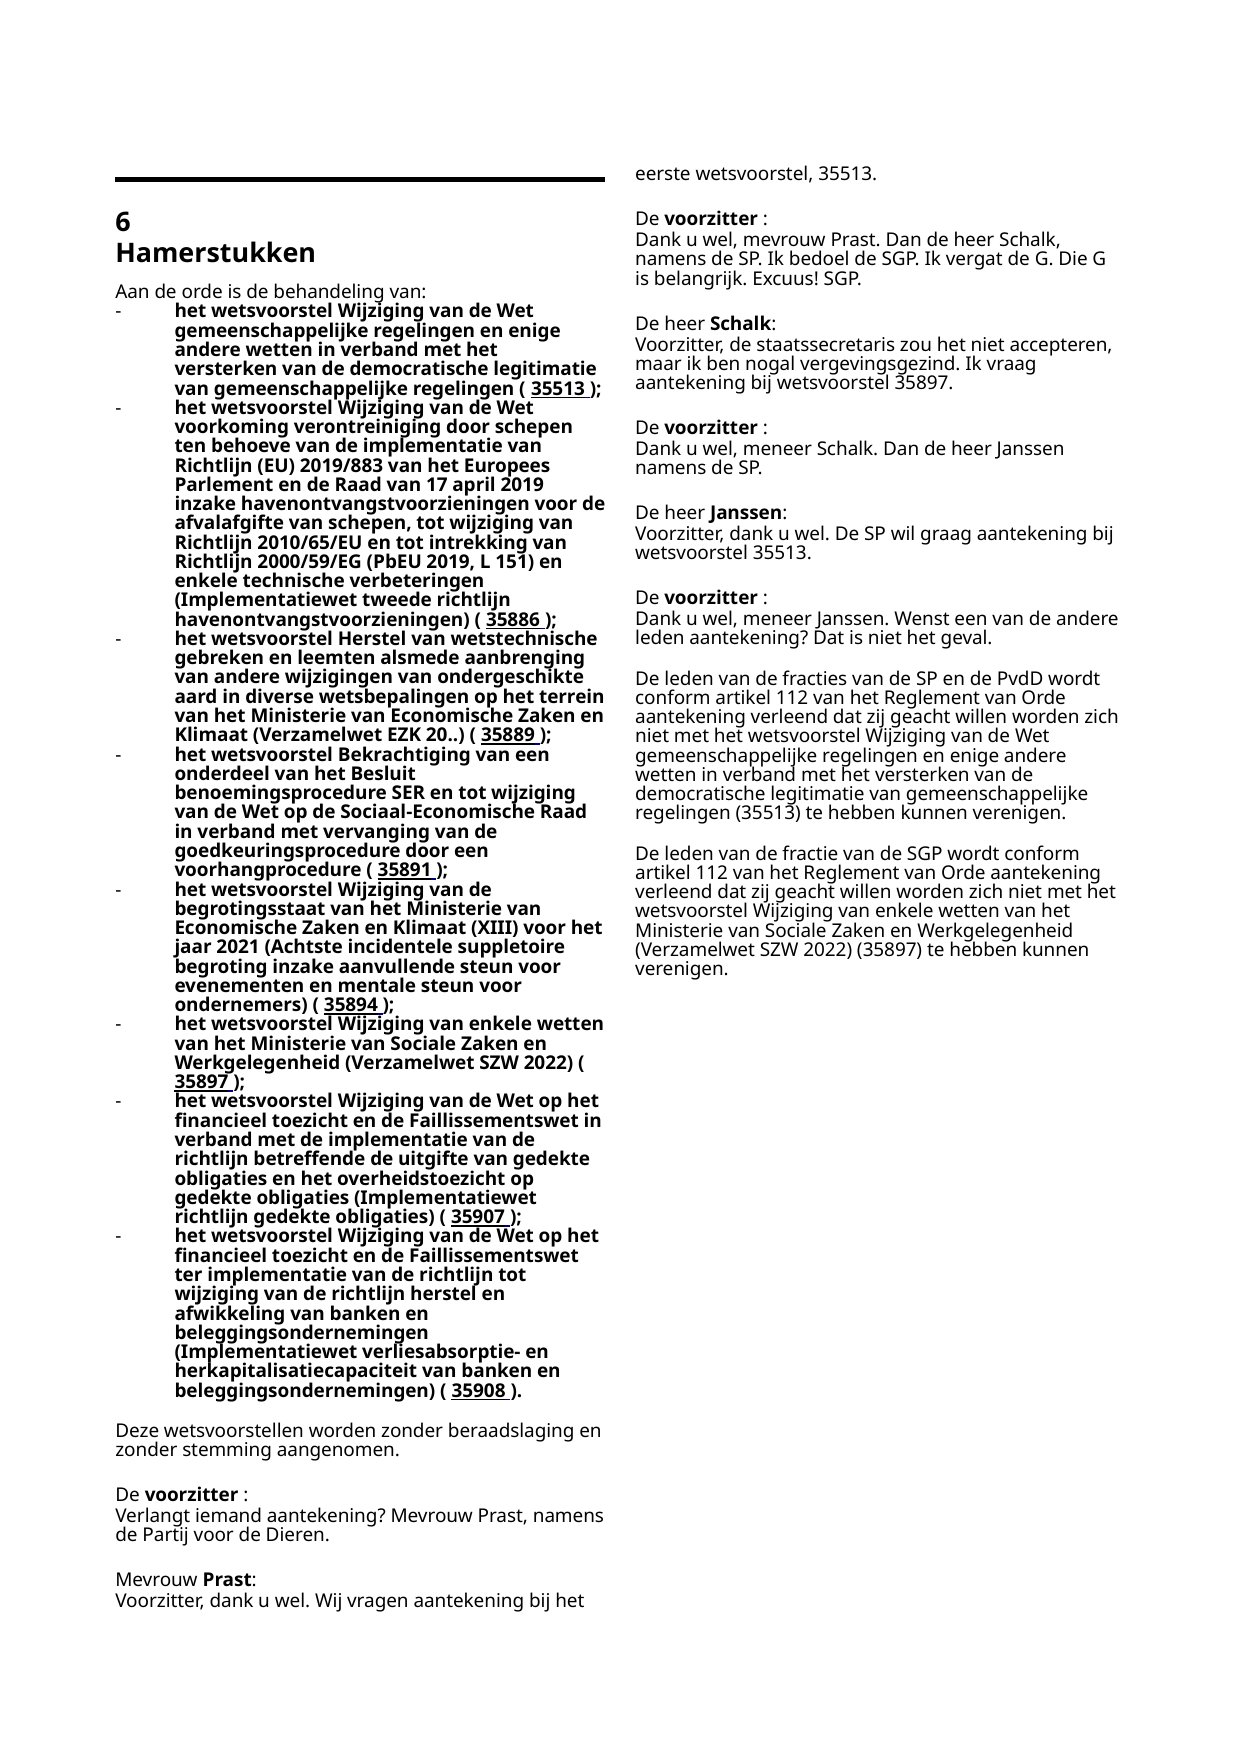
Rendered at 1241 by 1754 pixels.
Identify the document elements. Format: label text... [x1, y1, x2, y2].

list het wetsvoorstel Bekrachtiging van een onderdeel van het Besluit benoemingsprocedure SER en tot wijziging van de Wet op de Sociaal-Economische Raad in verband met vervanging van de goedkeuringsprocedure door een voorhangprocedure ( 35891 ); [115, 746, 605, 881]
list het wetsvoorstel Wijziging van de Wet op het financieel toezicht en de Faillissementswet ter implementatie van de richtlijn tot wijziging van de richtlijn herstel en afwikkeling van banken en beleggingsondernemingen (Implementatiewet verliesabsorptie- en herkapitalisatiecapaciteit van banken en beleggingsondernemingen) ( 35908 ). [115, 1227, 605, 1401]
text Verlangt iemand aantekening? Mevrouw Prast, namens de Partij voor de Dieren. [115, 1507, 605, 1545]
list het wetsvoorstel Wijziging van de Wet voorkoming verontreiniging door schepen ten behoeve van de implementatie van Richtlijn (EU) 2019/883 van het Europees Parlement en de Raad van 17 april 2019 inzake havenontvangstvoorzieningen voor de afvalafgifte van schepen, tot wijziging van Richtlijn 2010/65/EU en tot intrekking van Richtlijn 2000/59/EG (PbEU 2019, L 151) en enkele technische verbeteringen (Implementatiewet tweede richtlijn havenontvangstvoorzieningen) ( 35886 ); [115, 399, 605, 630]
list het wetsvoorstel Herstel van wetstechnische gebreken en leemten alsmede aanbrenging van andere wijzigingen van ondergeschikte aard in diverse wetsbepalingen op het terrein van het Ministerie van Economische Zaken en Klimaat (Verzamelwet EZK 20..) ( 35889 ); [115, 630, 605, 746]
list het wetsvoorstel Wijziging van enkele wetten van het Ministerie van Sociale Zaken en Werkgelegenheid (Verzamelwet SZW 2022) ( 35897 ); [115, 1015, 605, 1092]
text De heer Janssen: [635, 499, 1125, 525]
text De voorzitter : [635, 205, 1125, 231]
text Mevrouw Prast: [115, 1566, 605, 1592]
text De voorzitter : [115, 1481, 605, 1507]
text Aan de orde is de behandeling van: [115, 283, 605, 302]
text De heer Schalk: [635, 310, 1125, 336]
list het wetsvoorstel Wijziging van de begrotingsstaat van het Ministerie van Economische Zaken en Klimaat (XIII) voor het jaar 2021 (Achtste incidentele suppletoire begroting inzake aanvullende steun voor evenementen en mentale steun voor ondernemers) ( 35894 ); [115, 881, 605, 1015]
text Deze wetsvoorstellen worden zonder beraadslaging en zonder stemming aangenomen. [115, 1422, 605, 1460]
text eerste wetsvoorstel, 35513. [635, 165, 1125, 184]
text Voorzitter, de staatssecretaris zou het niet accepteren, maar ik ben nogal vergevingsgezind. Ik vraag aantekening bij wetsvoorstel 35897. [635, 336, 1125, 393]
text Dank u wel, meneer Janssen. Wenst een van de andere leden aantekening? Dat is niet het geval. [635, 610, 1125, 649]
text De voorzitter : [635, 414, 1125, 440]
list het wetsvoorstel Wijziging van de Wet op het financieel toezicht en de Faillissementswet in verband met de implementatie van de richtlijn betreffende de uitgifte van gedekte obligaties en het overheidstoezicht op gedekte obligaties (Implementatiewet richtlijn gedekte obligaties) ( 35907 ); [115, 1092, 605, 1227]
text De voorzitter : [635, 584, 1125, 610]
text Hamerstukken [115, 239, 605, 283]
text 6 [115, 203, 605, 239]
text Voorzitter, dank u wel. Wij vragen aantekening bij het [115, 1592, 605, 1611]
text Dank u wel, mevrouw Prast. Dan de heer Schalk, namens de SP. Ik bedoel de SGP. Ik vergat de G. Die G is belangrijk. Excuus! SGP. [635, 231, 1125, 289]
text De leden van de fractie van de SGP wordt conform artikel 112 van het Reglement van Orde aantekening verleend dat zij geacht willen worden zich niet met het wetsvoorstel Wijziging van enkele wetten van het Ministerie van Sociale Zaken en Werkgelegenheid (Verzamelwet SZW 2022) (35897) te hebben kunnen verenigen. [635, 844, 1125, 979]
list het wetsvoorstel Wijziging van de Wet gemeenschappelijke regelingen en enige andere wetten in verband met het versterken van de democratische legitimatie van gemeenschappelijke regelingen ( 35513 ); [115, 302, 605, 399]
text Dank u wel, meneer Schalk. Dan de heer Janssen namens de SP. [635, 440, 1125, 478]
text Voorzitter, dank u wel. De SP wil graag aantekening bij wetsvoorstel 35513. [635, 525, 1125, 563]
text De leden van de fracties van de SP en de PvdD wordt conform artikel 112 van het Reglement van Orde aantekening verleend dat zij geacht willen worden zich niet met het wetsvoorstel Wijziging van de Wet gemeenschappelijke regelingen en enige andere wetten in verband met het versterken van de democratische legitimatie van gemeenschappelijke regelingen (35513) te hebben kunnen verenigen. [635, 669, 1125, 824]
